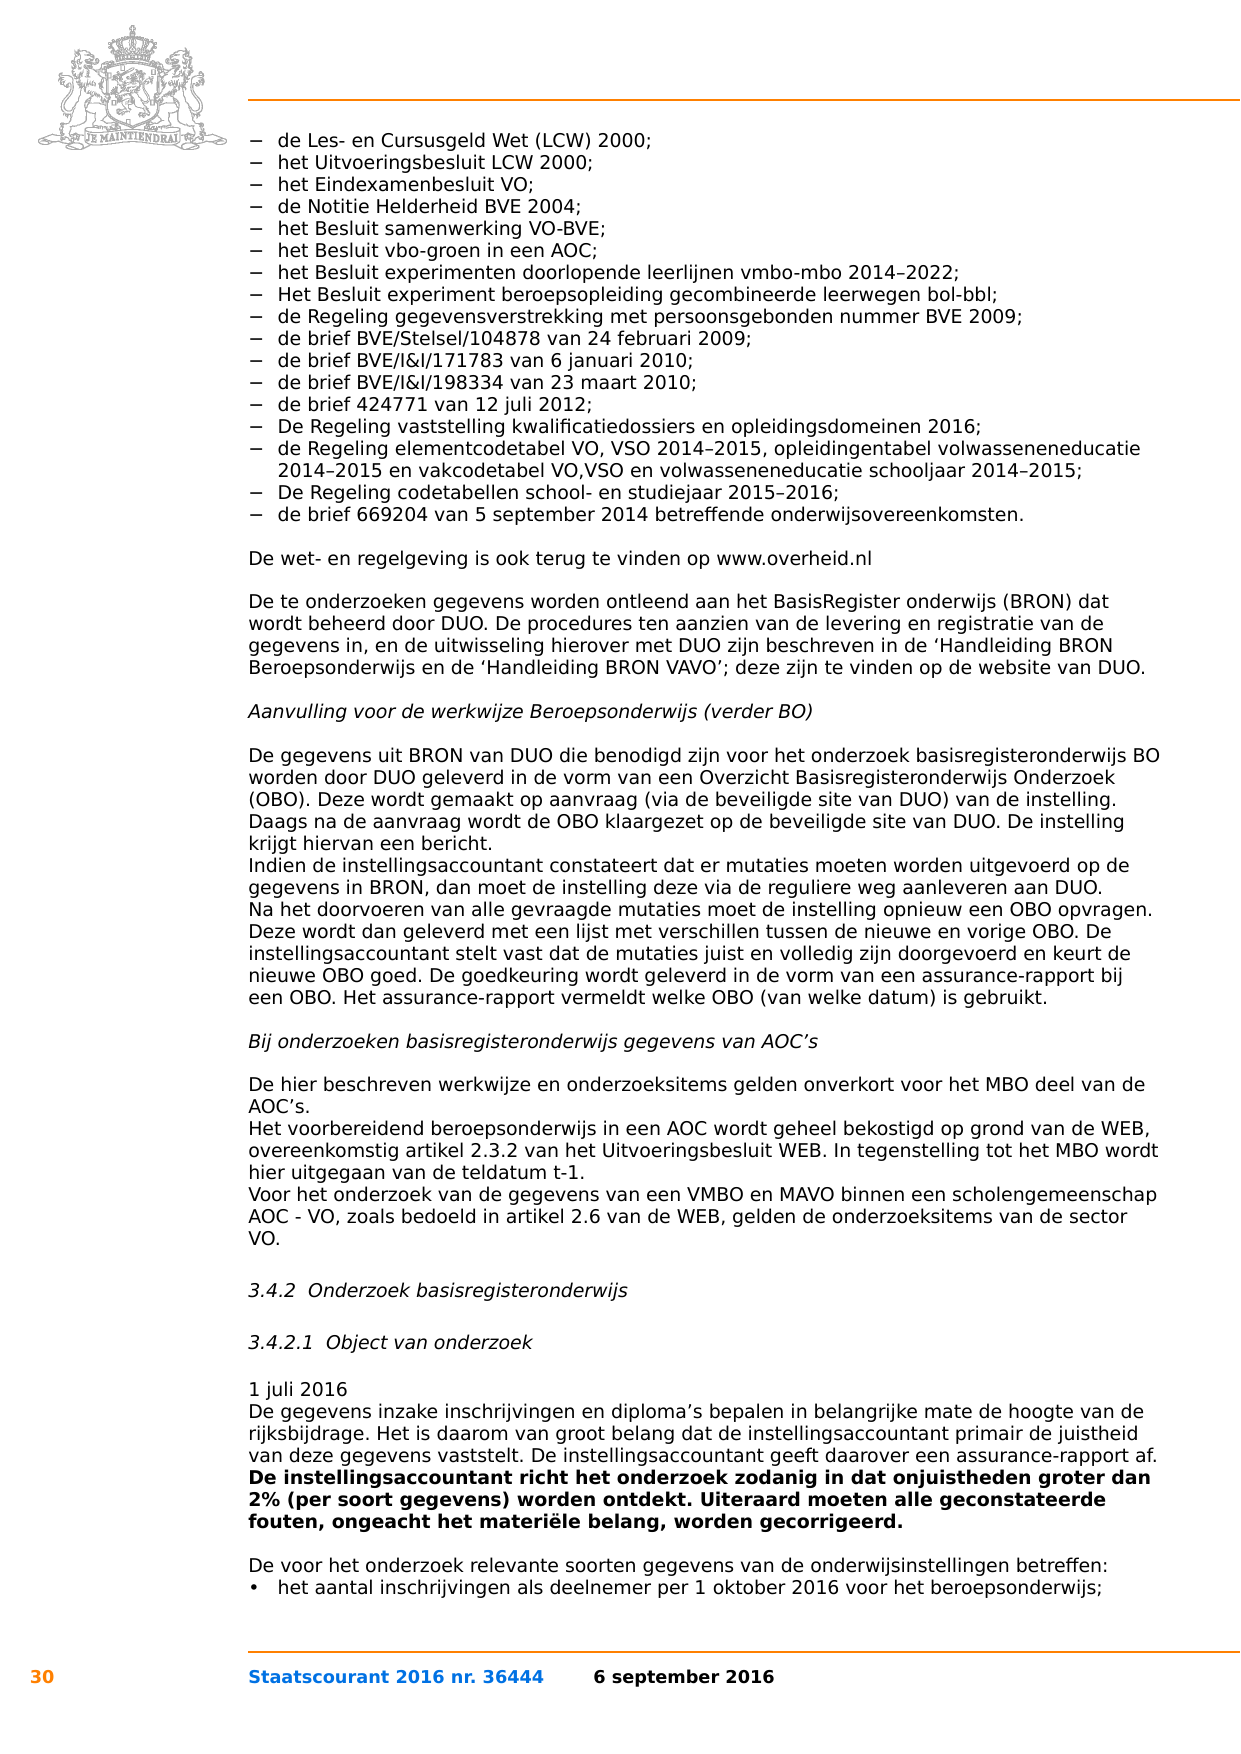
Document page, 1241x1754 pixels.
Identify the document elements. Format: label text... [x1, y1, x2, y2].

subtitle Aanvulling voor de werkwijze Beroepsonderwijs (verder BO) [248, 701, 1163, 723]
subtitle Bij onderzoeken basisregisteronderwijs gegevens van AOC’s [248, 1031, 1163, 1052]
text De instellingsaccountant richt het onderzoek zodanig in dat onjuistheden groter dan 2% (per soort gegevens) worden ontdekt. Uiteraard moeten alle geconstateerde fouten, ongeacht het materiële belang, worden gecorrigeerd. [248, 1467, 1163, 1533]
text − het Uitvoeringsbesluit LCW 2000; [248, 152, 1163, 174]
text − de Notitie Helderheid BVE 2004; [248, 196, 1163, 218]
text − het Besluit vbo-groen in een AOC; [248, 240, 1163, 262]
text De voor het onderzoek relevante soorten gegevens van de onderwijsinstellingen betreffen: [248, 1555, 1163, 1577]
text − het Eindexamenbesluit VO; [248, 174, 1163, 196]
text De wet- en regelgeving is ook terug te vinden op www.overheid.nl [248, 547, 1163, 569]
text − Het Besluit experiment beroepsopleiding gecombineerde leerwegen bol-bbl; [248, 284, 1163, 306]
text − de brief 669204 van 5 september 2014 betreffende onderwijsovereenkomsten. [248, 503, 1163, 526]
text − de Regeling elementcodetabel VO, VSO 2014–2015, opleidingentabel volwasseneneducatie 2014–2015 en vakcodetabel VO,VSO en volwasseneneducatie schooljaar 2014–2015; [248, 438, 1163, 482]
text − de brief BVE/I&I/171783 van 6 januari 2010; [248, 350, 1163, 372]
text Na het doorvoeren van alle gevraagde mutaties moet de instelling opnieuw een OBO opvragen. Deze wordt dan geleverd met een lijst met verschillen tussen de nieuwe en vorige OBO. De instellingsaccountant stelt vast dat de mutaties juist en volledig zijn doorgevoerd en keurt de nieuwe OBO goed. De goedkeuring wordt geleverd in de vorm van een assurance-rapport bij een OBO. Het assurance-rapport vermeldt welke OBO (van welke datum) is gebruikt. [248, 899, 1163, 1009]
text − De Regeling vaststelling kwalificatiedossiers en opleidingsdomeinen 2016; [248, 416, 1163, 438]
text De gegevens inzake inschrijvingen en diploma’s bepalen in belangrijke mate de hoogte van de rijksbijdrage. Het is daarom van groot belang dat de instellingsaccountant primair de juistheid van deze gegevens vaststelt. De instellingsaccountant geeft daarover een assurance-rapport af. [248, 1401, 1163, 1467]
text 1 juli 2016 [248, 1379, 1163, 1401]
text De hier beschreven werkwijze en onderzoeksitems gelden onverkort voor het MBO deel van de AOC’s. [248, 1074, 1163, 1118]
text − het Besluit samenwerking VO-BVE; [248, 218, 1163, 240]
text − de brief BVE/Stelsel/104878 van 24 februari 2009; [248, 328, 1163, 350]
text De gegevens uit BRON van DUO die benodigd zijn voor het onderzoek basisregisteronderwijs BO worden door DUO geleverd in de vorm van een Overzicht Basisregisteronderwijs Onderzoek (OBO). Deze wordt gemaakt op aanvraag (via de beveiligde site van DUO) van de instelling. Daags na de aanvraag wordt de OBO klaargezet op de beveiligde site van DUO. De instelling krijgt hiervan een bericht. [248, 745, 1163, 855]
text − de Les- en Cursusgeld Wet (LCW) 2000; [248, 130, 1163, 152]
text − De Regeling codetabellen school- en studiejaar 2015–2016; [248, 482, 1163, 503]
text Voor het onderzoek van de gegevens van een VMBO en MAVO binnen een scholengemeenschap AOC - VO, zoals bedoeld in artikel 2.6 van de WEB, gelden de onderzoeksitems van de sector VO. [248, 1184, 1163, 1250]
subtitle 3.4.2 Onderzoek basisregisteronderwijs [248, 1280, 1163, 1302]
text − de brief BVE/I&I/198334 van 23 maart 2010; [248, 372, 1163, 394]
text − het Besluit experimenten doorlopende leerlijnen vmbo-mbo 2014–2022; [248, 262, 1163, 284]
text De te onderzoeken gegevens worden ontleend aan het BasisRegister onderwijs (BRON) dat wordt beheerd door DUO. De procedures ten aanzien van de levering en registratie van de gegevens in, en de uitwisseling hierover met DUO zijn beschreven in de ‘Handleiding BRON Beroepsonderwijs en de ‘Handleiding BRON VAVO’; deze zijn te vinden op de website van DUO. [248, 591, 1163, 679]
subtitle 3.4.2.1 Object van onderzoek [248, 1332, 1163, 1354]
text • het aantal inschrijvingen als deelnemer per 1 oktober 2016 voor het beroepsonderwijs; [248, 1577, 1163, 1599]
text − de brief 424771 van 12 juli 2012; [248, 394, 1163, 416]
text Indien de instellingsaccountant constateert dat er mutaties moeten worden uitgevoerd op de gegevens in BRON, dan moet de instelling deze via de reguliere weg aanleveren aan DUO. [248, 855, 1163, 899]
text Het voorbereidend beroepsonderwijs in een AOC wordt geheel bekostigd op grond van de WEB, overeenkomstig artikel 2.3.2 van het Uitvoeringsbesluit WEB. In tegenstelling tot het MBO wordt hier uitgegaan van de teldatum t-1. [248, 1118, 1163, 1184]
picture [38, 25, 227, 150]
text − de Regeling gegevensverstrekking met persoonsgebonden nummer BVE 2009; [248, 306, 1163, 328]
